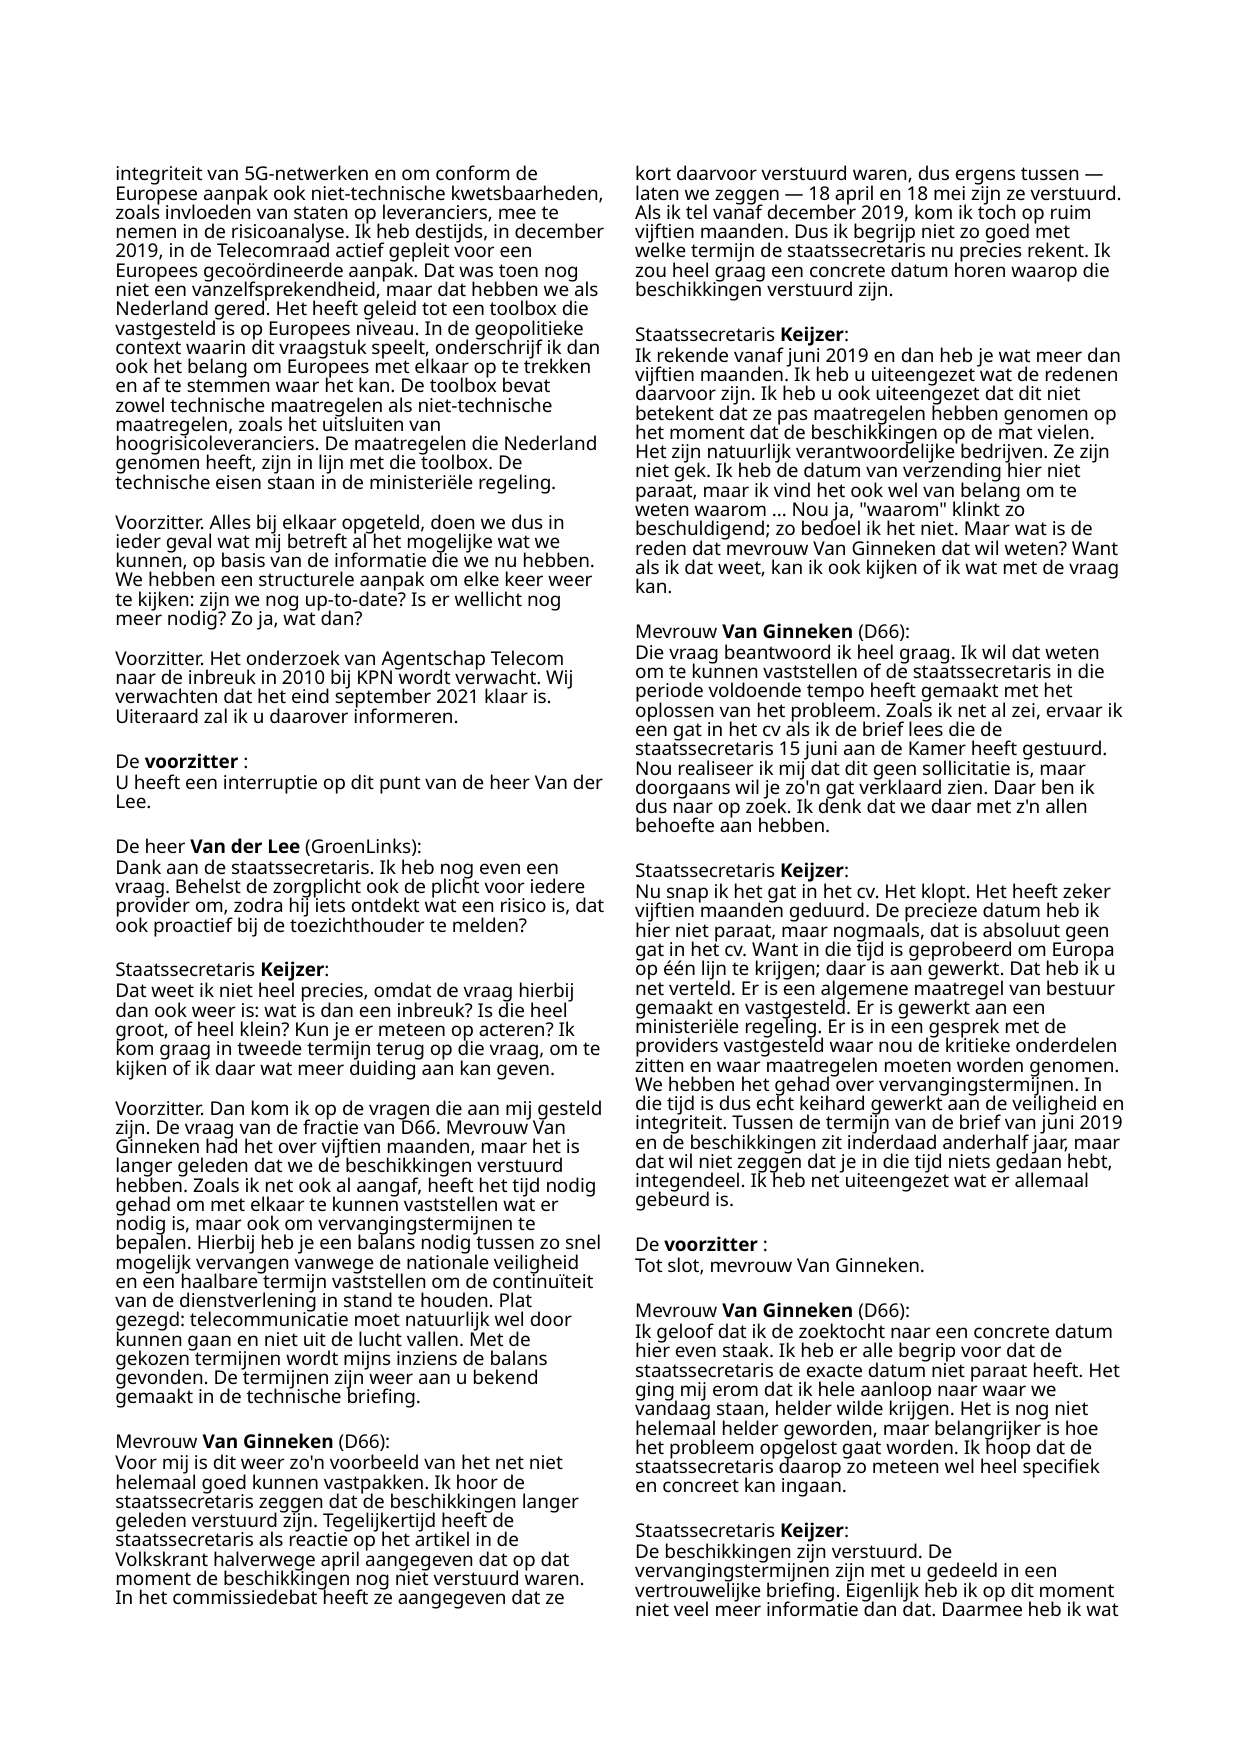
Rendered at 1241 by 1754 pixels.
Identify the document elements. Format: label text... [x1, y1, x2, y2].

text kort daarvoor verstuurd waren, dus ergens tussen — laten we zeggen — 18 april en 18 mei zijn ze verstuurd. Als ik tel vanaf december 2019, kom ik toch op ruim vijftien maanden. Dus ik begrijp niet zo goed met welke termijn de staatssecretaris nu precies rekent. Ik zou heel graag een concrete datum horen waarop die beschikkingen verstuurd zijn. [635, 165, 1125, 300]
text De beschikkingen zijn verstuurd. De vervangingstermijnen zijn met u gedeeld in een vertrouwelijke briefing. Eigenlijk heb ik op dit moment niet veel meer informatie dan dat. Daarmee heb ik wat [635, 1543, 1125, 1620]
text Voorzitter. Het onderzoek van Agentschap Telecom naar de inbreuk in 2010 bij KPN wordt verwacht. Wij verwachten dat het eind september 2021 klaar is. Uiteraard zal ik u daarover informeren. [115, 650, 605, 727]
text De voorzitter : [635, 1232, 1125, 1257]
text Dank aan de staatssecretaris. Ik heb nog even een vraag. Behelst de zorgplicht ook de plicht voor iedere provider om, zodra hij iets ontdekt wat een risico is, dat ook proactief bij de toezichthouder te melden? [115, 859, 605, 936]
text De heer Van der Lee (GroenLinks): [115, 833, 605, 859]
text Mevrouw Van Ginneken (D66): [635, 618, 1125, 644]
text Mevrouw Van Ginneken (D66): [115, 1429, 605, 1454]
text Mevrouw Van Ginneken (D66): [635, 1297, 1125, 1323]
text Voorzitter. Alles bij elkaar opgeteld, doen we dus in ieder geval wat mij betreft al het mogelijke wat we kunnen, op basis van de informatie die we nu hebben. We hebben een structurele aanpak om elke keer weer te kijken: zijn we nog up-to-date? Is er wellicht nog meer nodig? Zo ja, wat dan? [115, 514, 605, 629]
text De voorzitter : [115, 748, 605, 774]
text Ik geloof dat ik de zoektocht naar een concrete datum hier even staak. Ik heb er alle begrip voor dat de staatssecretaris de exacte datum niet paraat heeft. Het ging mij erom dat ik hele aanloop naar waar we vandaag staan, helder wilde krijgen. Het is nog niet helemaal helder geworden, maar belangrijker is hoe het probleem opgelost gaat worden. Ik hoop dat de staatssecretaris daarop zo meteen wel heel specifiek en concreet kan ingaan. [635, 1323, 1125, 1497]
text Staatssecretaris Keijzer: [115, 957, 605, 982]
text Ik rekende vanaf juni 2019 en dan heb je wat meer dan vijftien maanden. Ik heb u uiteengezet wat de redenen daarvoor zijn. Ik heb u ook uiteengezet dat dit niet betekent dat ze pas maatregelen hebben genomen op het moment dat de beschikkingen op de mat vielen. Het zijn natuurlijk verantwoordelijke bedrijven. Ze zijn niet gek. Ik heb de datum van verzending hier niet paraat, maar ik vind het ook wel van belang om te weten waarom … Nou ja, "waarom" klinkt zo beschuldigend; zo bedoel ik het niet. Maar wat is de reden dat mevrouw Van Ginneken dat wil weten? Want als ik dat weet, kan ik ook kijken of ik wat met de vraag kan. [635, 347, 1125, 597]
text U heeft een interruptie op dit punt van de heer Van der Lee. [115, 774, 605, 812]
text Staatssecretaris Keijzer: [635, 857, 1125, 883]
text Dat weet ik niet heel precies, omdat de vraag hierbij dan ook weer is: wat is dan een inbreuk? Is die heel groot, of heel klein? Kun je er meteen op acteren? Ik kom graag in tweede termijn terug op die vraag, om te kijken of ik daar wat meer duiding aan kan geven. [115, 982, 605, 1079]
text Voor mij is dit weer zo'n voorbeeld van het net niet helemaal goed kunnen vastpakken. Ik hoor de staatssecretaris zeggen dat de beschikkingen langer geleden verstuurd zijn. Tegelijkertijd heeft de staatssecretaris als reactie op het artikel in de Volkskrant halverwege april aangegeven dat op dat moment de beschikkingen nog niet verstuurd waren. In het commissiedebat heeft ze aangegeven dat ze [115, 1454, 605, 1608]
text Voorzitter. Dan kom ik op de vragen die aan mij gesteld zijn. De vraag van de fractie van D66. Mevrouw Van Ginneken had het over vijftien maanden, maar het is langer geleden dat we de beschikkingen verstuurd hebben. Zoals ik net ook al aangaf, heeft het tijd nodig gehad om met elkaar te kunnen vaststellen wat er nodig is, maar ook om vervangingstermijnen te bepalen. Hierbij heb je een balans nodig tussen zo snel mogelijk vervangen vanwege de nationale veiligheid en een haalbare termijn vaststellen om de continuïteit van de dienstverlening in stand te houden. Plat gezegd: telecommunicatie moet natuurlijk wel door kunnen gaan en niet uit de lucht vallen. Met de gekozen termijnen wordt mijns inziens de balans gevonden. De termijnen zijn weer aan u bekend gemaakt in de technische briefing. [115, 1099, 605, 1408]
text Nu snap ik het gat in het cv. Het klopt. Het heeft zeker vijftien maanden geduurd. De precieze datum heb ik hier niet paraat, maar nogmaals, dat is absoluut geen gat in het cv. Want in die tijd is geprobeerd om Europa op één lijn te krijgen; daar is aan gewerkt. Dat heb ik u net verteld. Er is een algemene maatregel van bestuur gemaakt en vastgesteld. Er is gewerkt aan een ministeriële regeling. Er is in een gesprek met de providers vastgesteld waar nou de kritieke onderdelen zitten en waar maatregelen moeten worden genomen. We hebben het gehad over vervangingstermijnen. In die tijd is dus echt keihard gewerkt aan de veiligheid en integriteit. Tussen de termijn van de brief van juni 2019 en de beschikkingen zit inderdaad anderhalf jaar, maar dat wil niet zeggen dat je in die tijd niets gedaan hebt, integendeel. Ik heb net uiteengezet wat er allemaal gebeurd is. [635, 883, 1125, 1211]
text Die vraag beantwoord ik heel graag. Ik wil dat weten om te kunnen vaststellen of de staatssecretaris in die periode voldoende tempo heeft gemaakt met het oplossen van het probleem. Zoals ik net al zei, ervaar ik een gat in het cv als ik de brief lees die de staatssecretaris 15 juni aan de Kamer heeft gestuurd. Nou realiseer ik mij dat dit geen sollicitatie is, maar doorgaans wil je zo'n gat verklaard zien. Daar ben ik dus naar op zoek. Ik denk dat we daar met z'n allen behoefte aan hebben. [635, 644, 1125, 837]
text Tot slot, mevrouw Van Ginneken. [635, 1257, 1125, 1277]
text Staatssecretaris Keijzer: [635, 321, 1125, 347]
text integriteit van 5G-netwerken en om conform de Europese aanpak ook niet-technische kwetsbaarheden, zoals invloeden van staten op leveranciers, mee te nemen in de risicoanalyse. Ik heb destijds, in december 2019, in de Telecomraad actief gepleit voor een Europees gecoördineerde aanpak. Dat was toen nog niet een vanzelfsprekendheid, maar dat hebben we als Nederland gered. Het heeft geleid tot een toolbox die vastgesteld is op Europees niveau. In de geopolitieke context waarin dit vraagstuk speelt, onderschrijf ik dan ook het belang om Europees met elkaar op te trekken en af te stemmen waar het kan. De toolbox bevat zowel technische maatregelen als niet-technische maatregelen, zoals het uitsluiten van hoogrisicoleveranciers. De maatregelen die Nederland genomen heeft, zijn in lijn met die toolbox. De technische eisen staan in de ministeriële regeling. [115, 165, 605, 493]
text Staatssecretaris Keijzer: [635, 1517, 1125, 1543]
